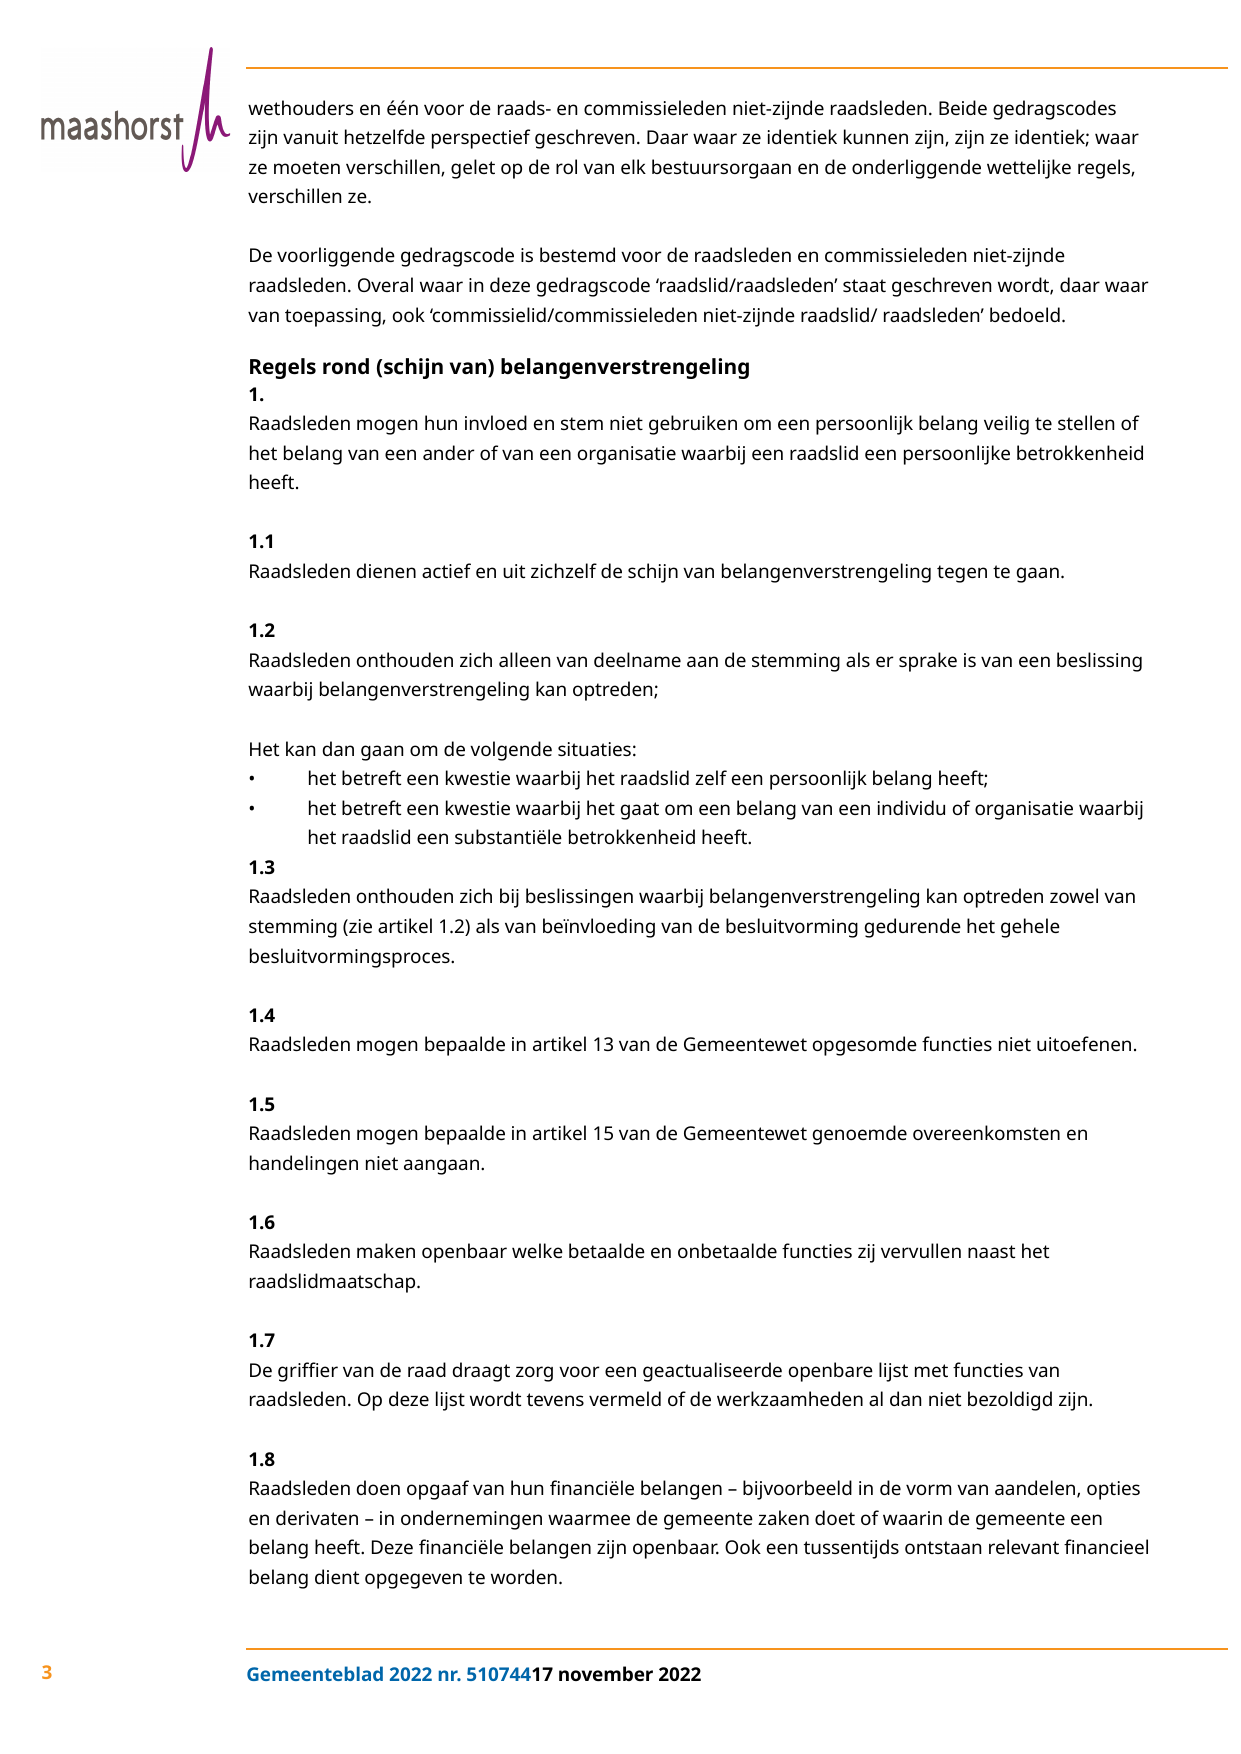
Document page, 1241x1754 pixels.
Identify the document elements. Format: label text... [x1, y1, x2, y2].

text Raadsleden maken openbaar welke betaalde en onbetaalde functies zij vervullen naast het raadslidmaatschap. [248, 1239, 1152, 1294]
text Raadsleden mogen bepaalde in artikel 13 van de Gemeentewet opgesomde functies niet uitoefenen. [248, 1032, 1152, 1057]
text 1.3 [248, 854, 1152, 880]
list het betreft een kwestie waarbij het raadslid zelf een persoonlijk belang heeft; [248, 765, 1152, 791]
text Regels rond (schijn van) belangenverstrengeling [248, 352, 1152, 381]
text wethouders en één voor de raads- en commissieleden niet-zijnde raadsleden. Beide gedragscodes zijn vanuit hetzelfde perspectief geschreven. Daar waar ze identiek kunnen zijn, zijn ze identiek; waar ze moeten verschillen, gelet op de rol van elk bestuursorgaan en de onderliggende wettelijke regels, verschillen ze. [248, 95, 1152, 209]
text Raadsleden onthouden zich bij beslissingen waarbij belangenverstrengeling kan optreden zowel van stemming (zie artikel 1.2) als van beïnvloeding van de besluitvorming gedurende het gehele besluitvormingsproces. [248, 884, 1152, 968]
text Raadsleden mogen bepaalde in artikel 15 van de Gemeentewet genoemde overeenkomsten en handelingen niet aangaan. [248, 1120, 1152, 1176]
text 1.2 [248, 617, 1152, 643]
text Raadsleden mogen hun invloed en stem niet gebruiken om een persoonlijk belang veilig te stellen of het belang van een ander of van een organisatie waarbij een raadslid een persoonlijke betrokkenheid heeft. [248, 410, 1152, 495]
text 1.7 [248, 1327, 1152, 1353]
text Raadsleden onthouden zich alleen van deelname aan de stemming als er sprake is van een beslissing waarbij belangenverstrengeling kan optreden; [248, 647, 1152, 702]
text 1.4 [248, 1002, 1152, 1028]
text De voorliggende gedragscode is bestemd voor de raadsleden en commissieleden niet-zijnde raadsleden. Overal waar in deze gedragscode ‘raadslid/raadsleden’ staat geschreven wordt, daar waar van toepassing, ook ‘commissielid/commissieleden niet-zijnde raadslid/ raadsleden’ bedoeld. [248, 243, 1152, 328]
text Het kan dan gaan om de volgende situaties: [248, 736, 1152, 761]
text 1. [248, 381, 1152, 406]
list het betreft een kwestie waarbij het gaat om een belang van een individu of organisatie waarbij het raadslid een substantiële betrokkenheid heeft. [248, 795, 1152, 850]
text 1.1 [248, 529, 1152, 554]
text 1.8 [248, 1446, 1152, 1471]
text De griffier van de raad draagt zorg voor een geactualiseerde openbare lijst met functies van raadsleden. Op deze lijst wordt tevens vermeld of de werkzaamheden al dan niet bezoldigd zijn. [248, 1357, 1152, 1412]
picture [41, 47, 231, 172]
text 1.5 [248, 1091, 1152, 1116]
text Raadsleden doen opgaaf van hun financiële belangen – bijvoorbeeld in de vorm van aandelen, opties en derivaten – in ondernemingen waarmee de gemeente zaken doet of waarin de gemeente een belang heeft. Deze financiële belangen zijn openbaar. Ook een tussentijds ontstaan relevant financieel belang dient opgegeven te worden. [248, 1475, 1152, 1590]
text 1.6 [248, 1209, 1152, 1235]
text Raadsleden dienen actief en uit zichzelf de schijn van belangenverstrengeling tegen te gaan. [248, 558, 1152, 584]
